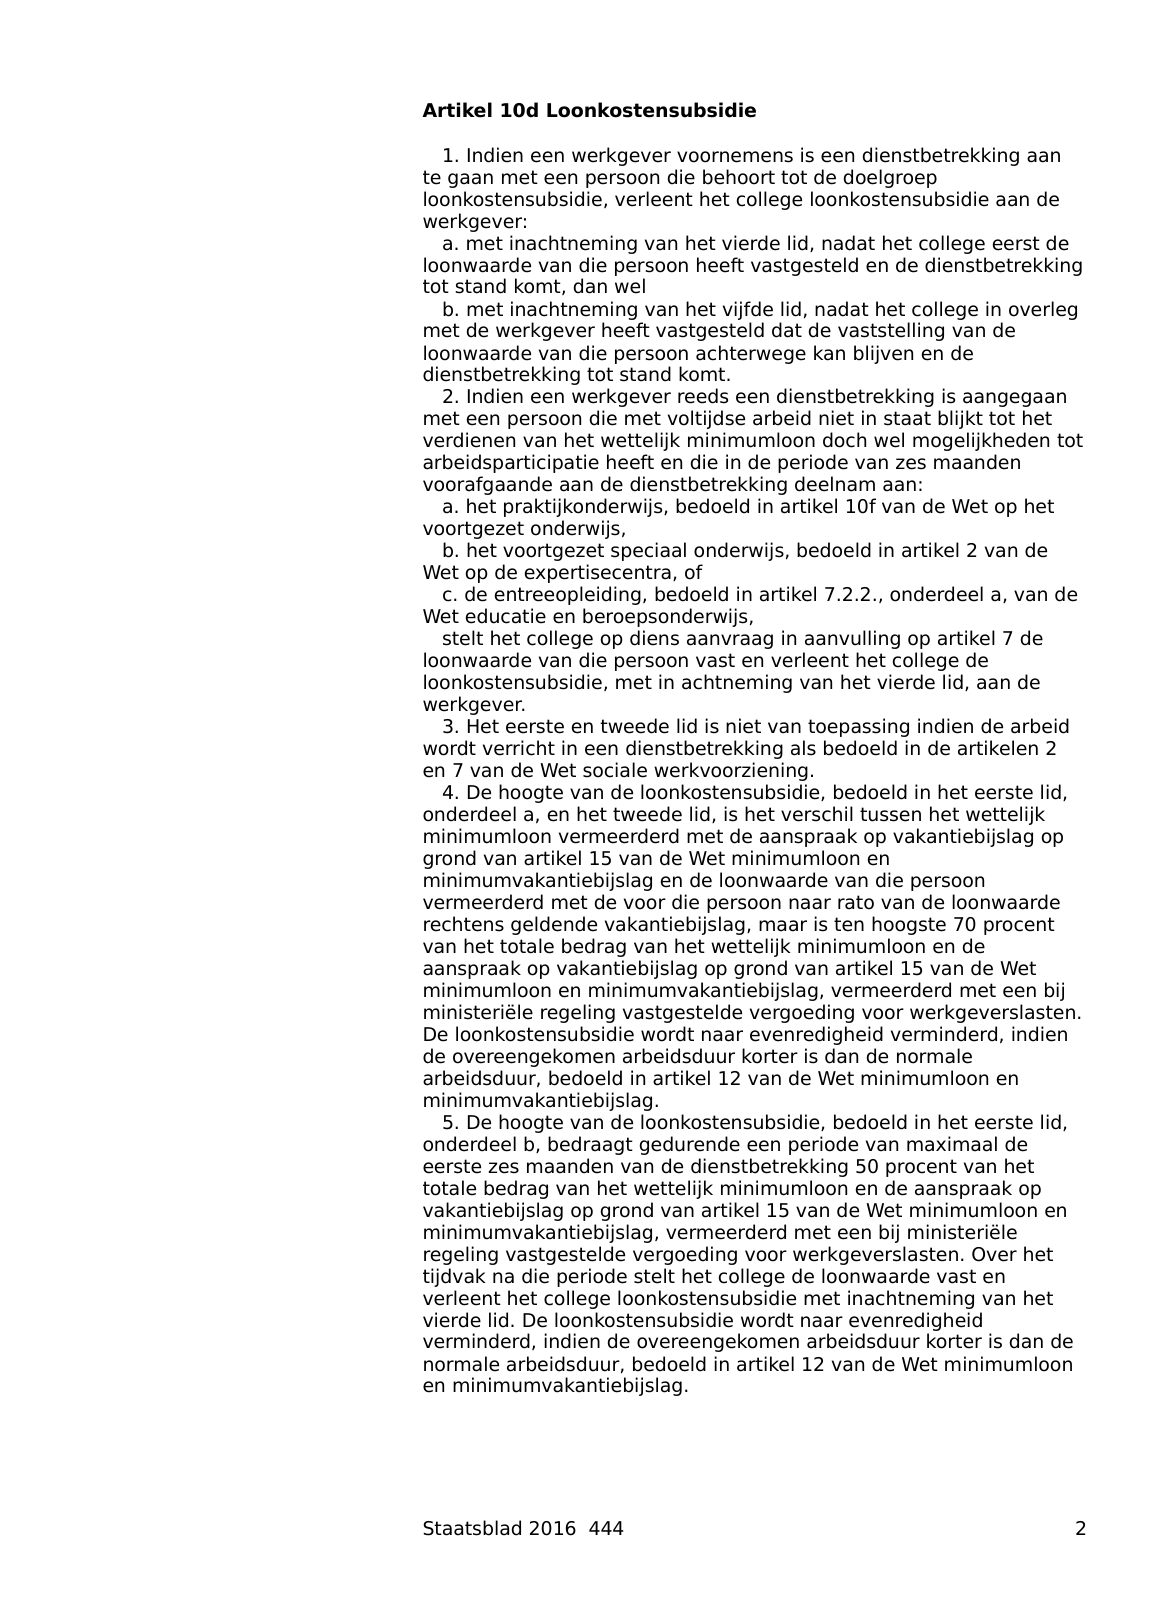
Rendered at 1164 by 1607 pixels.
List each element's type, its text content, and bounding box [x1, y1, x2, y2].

text a. het praktijkonderwijs, bedoeld in artikel 10f van de Wet op het voortgezet onderwijs, [422, 496, 1087, 540]
text stelt het college op diens aanvraag in aanvulling op artikel 7 de loonwaarde van die persoon vast en verleent het college de loonkostensubsidie, met in achtneming van het vierde lid, aan de werkgever. [422, 628, 1087, 716]
text 4. De hoogte van de loonkostensubsidie, bedoeld in het eerste lid, onderdeel a, en het tweede lid, is het verschil tussen het wettelijk minimumloon vermeerderd met de aanspraak op vakantiebijslag op grond van artikel 15 van de Wet minimumloon en minimumvakantiebijslag en de loonwaarde van die persoon vermeerderd met de voor die persoon naar rato van de loonwaarde rechtens geldende vakantiebijslag, maar is ten hoogste 70 procent van het totale bedrag van het wettelijk minimumloon en de aanspraak op vakantiebijslag op grond van artikel 15 van de Wet minimumloon en minimumvakantiebijslag, vermeerderd met een bij ministeriële regeling vastgestelde vergoeding voor werkgeverslasten. De loonkostensubsidie wordt naar evenredigheid verminderd, indien de overeengekomen arbeidsduur korter is dan de normale arbeidsduur, bedoeld in artikel 12 van de Wet minimumloon en minimumvakantiebijslag. [422, 782, 1087, 1112]
text a. met inachtneming van het vierde lid, nadat het college eerst de loonwaarde van die persoon heeft vastgesteld en de dienstbetrekking tot stand komt, dan wel [422, 232, 1087, 298]
text b. met inachtneming van het vijfde lid, nadat het college in overleg met de werkgever heeft vastgesteld dat de vaststelling van de loonwaarde van die persoon achterwege kan blijven en de dienstbetrekking tot stand komt. [422, 298, 1087, 386]
text c. de entreeopleiding, bedoeld in artikel 7.2.2., onderdeel a, van de Wet educatie en beroepsonderwijs, [422, 584, 1087, 628]
text b. het voortgezet speciaal onderwijs, bedoeld in artikel 2 van de Wet op de expertisecentra, of [422, 540, 1087, 584]
text 2. Indien een werkgever reeds een dienstbetrekking is aangegaan met een persoon die met voltijdse arbeid niet in staat blijkt tot het verdienen van het wettelijk minimumloon doch wel mogelijkheden tot arbeidsparticipatie heeft en die in de periode van zes maanden voorafgaande aan de dienstbetrekking deelnam aan: [422, 386, 1087, 496]
text 5. De hoogte van de loonkostensubsidie, bedoeld in het eerste lid, onderdeel b, bedraagt gedurende een periode van maximaal de eerste zes maanden van de dienstbetrekking 50 procent van het totale bedrag van het wettelijk minimumloon en de aanspraak op vakantiebijslag op grond van artikel 15 van de Wet minimumloon en minimumvakantiebijslag, vermeerderd met een bij ministeriële regeling vastgestelde vergoeding voor werkgeverslasten. Over het tijdvak na die periode stelt het college de loonwaarde vast en verleent het college loonkostensubsidie met inachtneming van het vierde lid. De loonkostensubsidie wordt naar evenredigheid verminderd, indien de overeengekomen arbeidsduur korter is dan de normale arbeidsduur, bedoeld in artikel 12 van de Wet minimumloon en minimumvakantiebijslag. [422, 1112, 1087, 1397]
subtitle Artikel 10d Loonkostensubsidie [422, 100, 1087, 122]
text 3. Het eerste en tweede lid is niet van toepassing indien de arbeid wordt verricht in een dienstbetrekking als bedoeld in de artikelen 2 en 7 van de Wet sociale werkvoorziening. [422, 716, 1087, 782]
text 1. Indien een werkgever voornemens is een dienstbetrekking aan te gaan met een persoon die behoort tot de doelgroep loonkostensubsidie, verleent het college loonkostensubsidie aan de werkgever: [422, 144, 1087, 232]
